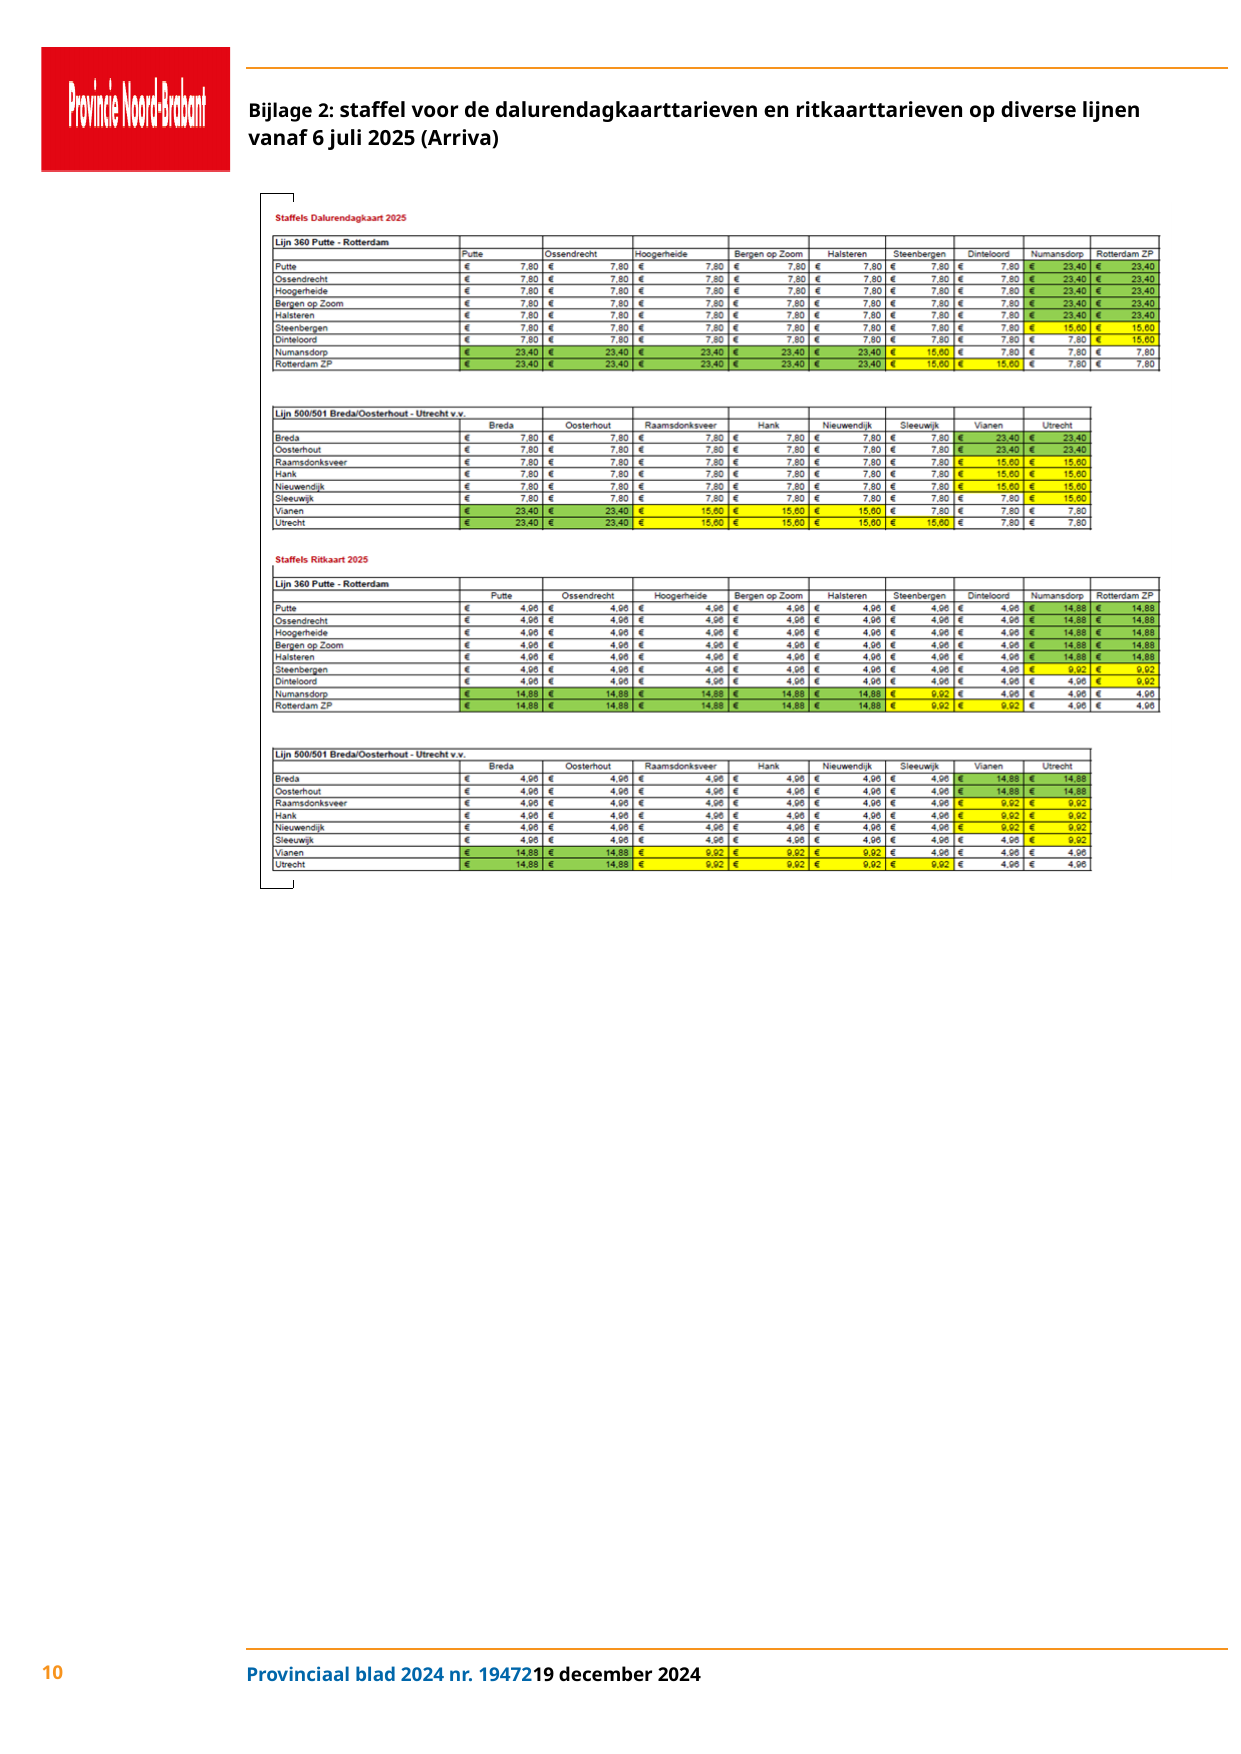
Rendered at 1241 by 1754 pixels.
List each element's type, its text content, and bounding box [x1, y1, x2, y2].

picture [268, 202, 1173, 880]
text Bijlage 2: staffel voor de dalurendagkaarttarieven en ritkaarttarieven op diverse lijnen vanaf 6 juli 2025 (Arriva) [248, 95, 1152, 152]
picture [41, 47, 231, 172]
